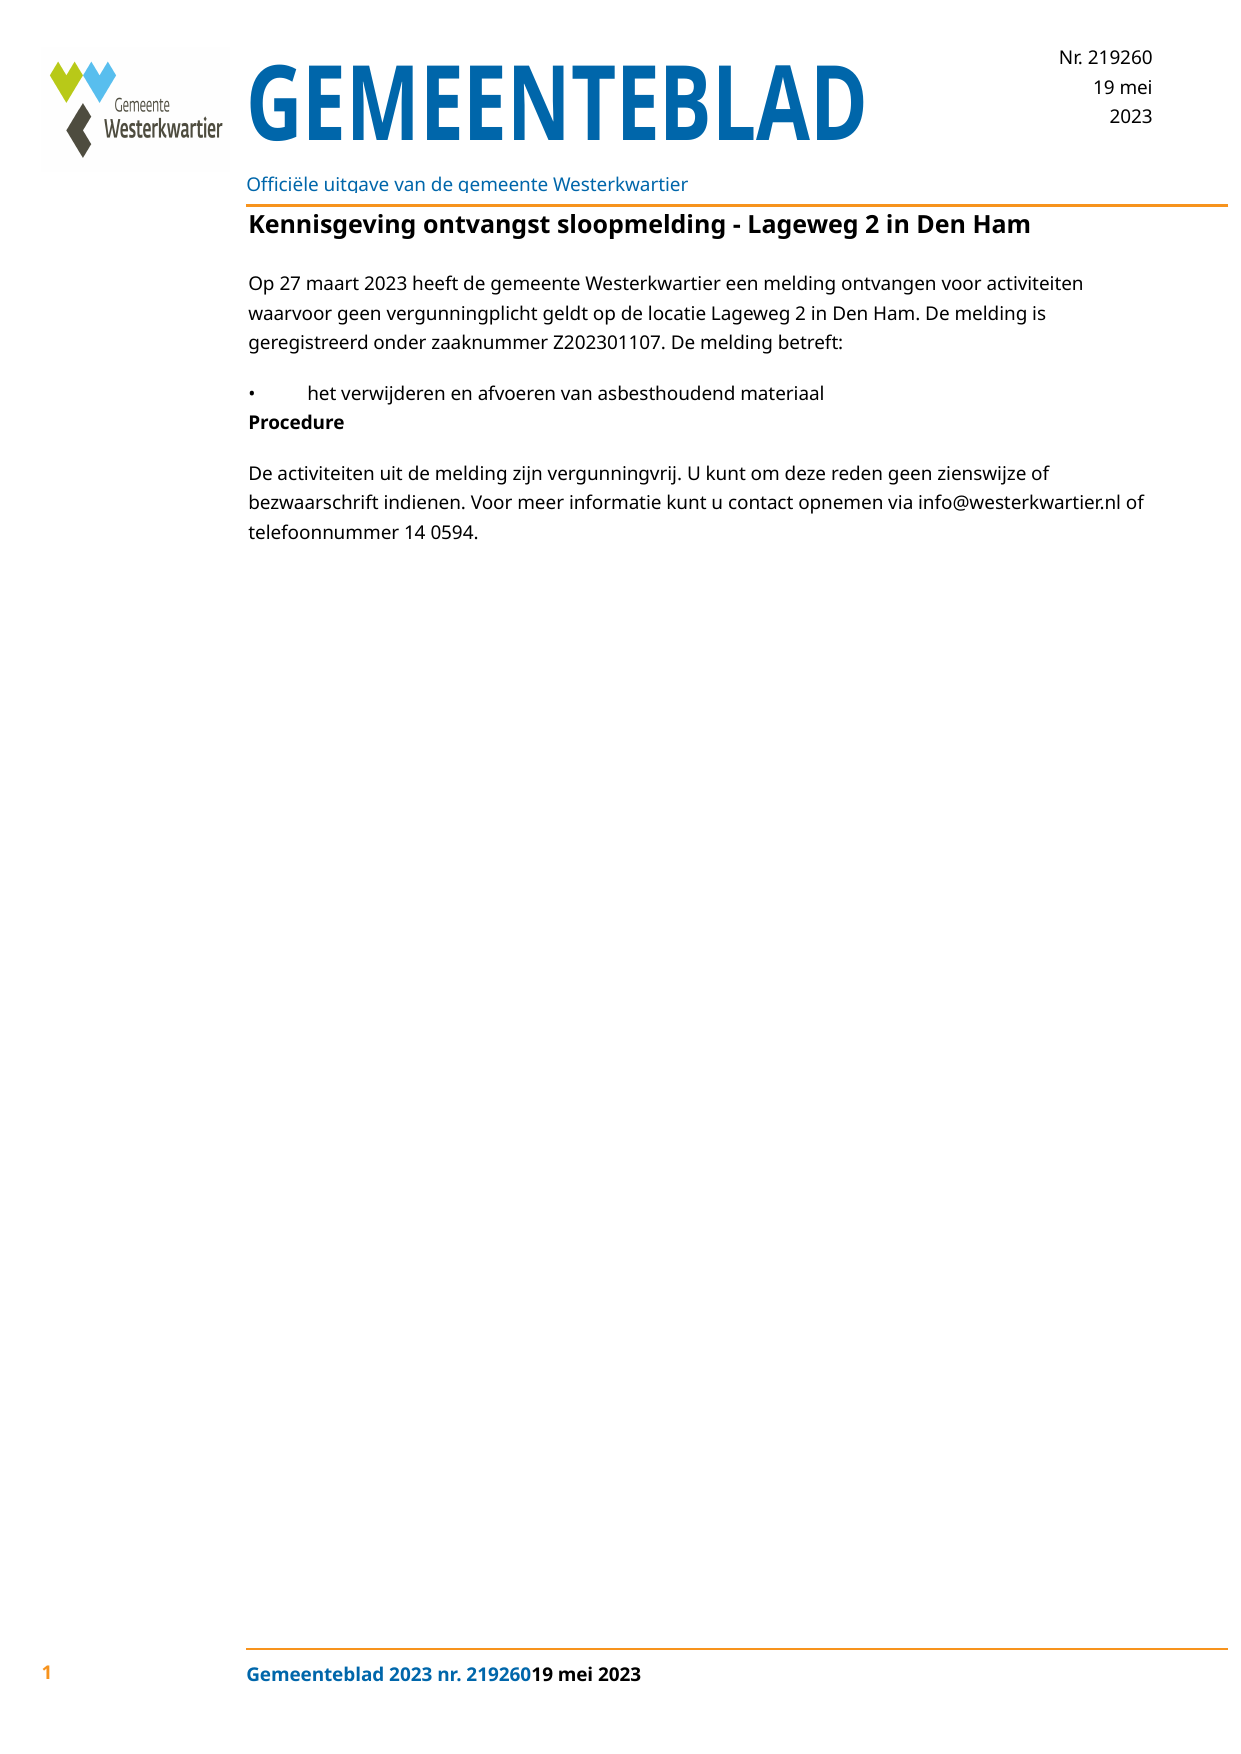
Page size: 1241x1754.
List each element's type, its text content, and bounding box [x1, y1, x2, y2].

text De activiteiten uit de melding zijn vergunningvrij. U kunt om deze reden geen zienswijze of bezwaarschrift indienen. Voor meer informatie kunt u contact opnemen via info@westerkwartier.nl of telefoonnummer 14 0594. [248, 460, 1152, 545]
list het verwijderen en afvoeren van asbesthoudend materiaal [248, 380, 1152, 406]
text Op 27 maart 2023 heeft de gemeente Westerkwartier een melding ontvangen voor activiteiten waarvoor geen vergunningplicht geldt op de locatie Lageweg 2 in Den Ham. De melding is geregistreerd onder zaaknummer Z202301107. De melding betreft: [248, 270, 1152, 355]
picture [41, 47, 231, 172]
text Procedure [248, 409, 1152, 435]
text Kennisgeving ontvangst sloopmelding - Lageweg 2 in Den Ham [248, 207, 1152, 241]
